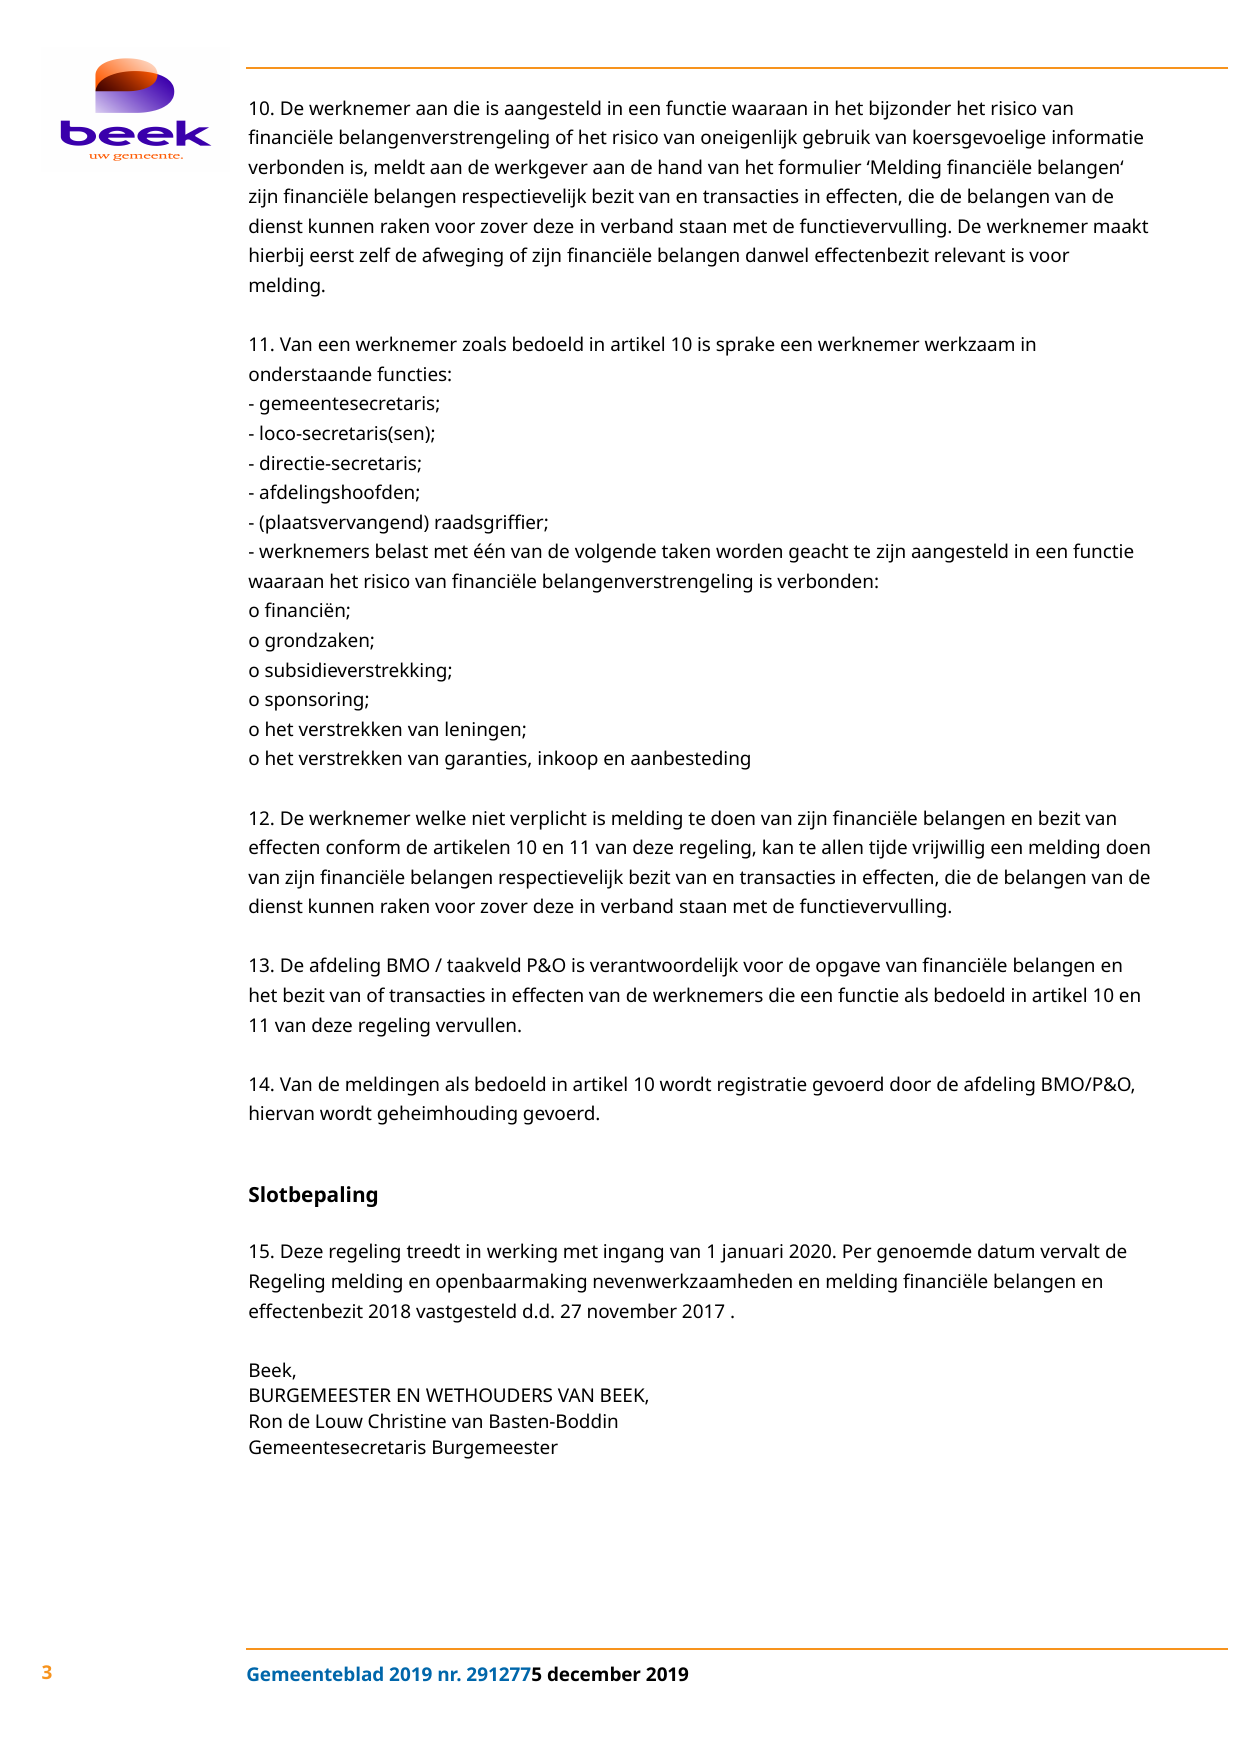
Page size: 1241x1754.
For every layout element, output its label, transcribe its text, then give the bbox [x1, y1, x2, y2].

text 11. Van een werknemer zoals bedoeld in artikel 10 is sprake een werknemer werkzaam in onderstaande functies: [248, 331, 1152, 387]
text Gemeentesecretaris Burgemeester [248, 1434, 1152, 1460]
text o grondzaken; [248, 627, 1152, 653]
text 15. Deze regeling treedt in werking met ingang van 1 januari 2020. Per genoemde datum vervalt de Regeling melding en openbaarmaking nevenwerkzaamheden en melding financiële belangen en effectenbezit 2018 vastgesteld d.d. 27 november 2017 . [248, 1239, 1152, 1323]
text 14. Van de meldingen als bedoeld in artikel 10 wordt registratie gevoerd door de afdeling BMO/P&O, hiervan wordt geheimhouding gevoerd. [248, 1071, 1152, 1126]
text 12. De werknemer welke niet verplicht is melding te doen van zijn financiële belangen en bezit van effecten conform de artikelen 10 en 11 van deze regeling, kan te allen tijde vrijwillig een melding doen van zijn financiële belangen respectievelijk bezit van en transacties in effecten, die de belangen van de dienst kunnen raken voor zover deze in verband staan met de functievervulling. [248, 805, 1152, 919]
text - (plaatsvervangend) raadsgriffier; [248, 509, 1152, 535]
text o financiën; [248, 598, 1152, 623]
text - directie-secretaris; [248, 450, 1152, 476]
text Beek, [248, 1357, 1152, 1383]
text - gemeentesecretaris; [248, 391, 1152, 416]
picture [41, 47, 231, 172]
text o het verstrekken van garanties, inkoop en aanbesteding [248, 746, 1152, 771]
text o sponsoring; [248, 686, 1152, 712]
text 13. De afdeling BMO / taakveld P&O is verantwoordelijk voor de opgave van financiële belangen en het bezit van of transacties in effecten van de werknemers die een functie als bedoeld in artikel 10 en 11 van deze regeling vervullen. [248, 953, 1152, 1038]
text - afdelingshoofden; [248, 479, 1152, 505]
text - werknemers belast met één van de volgende taken worden geacht te zijn aangesteld in een functie waaraan het risico van financiële belangenverstrengeling is verbonden: [248, 538, 1152, 594]
text BURGEMEESTER EN WETHOUDERS VAN BEEK, [248, 1383, 1152, 1408]
text o subsidieverstrekking; [248, 657, 1152, 683]
text Slotbepaling [248, 1181, 1152, 1209]
text Ron de Louw Christine van Basten-Boddin [248, 1408, 1152, 1434]
text - loco-secretaris(sen); [248, 420, 1152, 446]
text o het verstrekken van leningen; [248, 716, 1152, 742]
text 10. De werknemer aan die is aangesteld in een functie waaraan in het bijzonder het risico van financiële belangenverstrengeling of het risico van oneigenlijk gebruik van koersgevoelige informatie verbonden is, meldt aan de werkgever aan de hand van het formulier ‘Melding financiële belangen‘ zijn financiële belangen respectievelijk bezit van en transacties in effecten, die de belangen van de dienst kunnen raken voor zover deze in verband staan met de functievervulling. De werknemer maakt hierbij eerst zelf de afweging of zijn financiële belangen danwel effectenbezit relevant is voor melding. [248, 95, 1152, 298]
